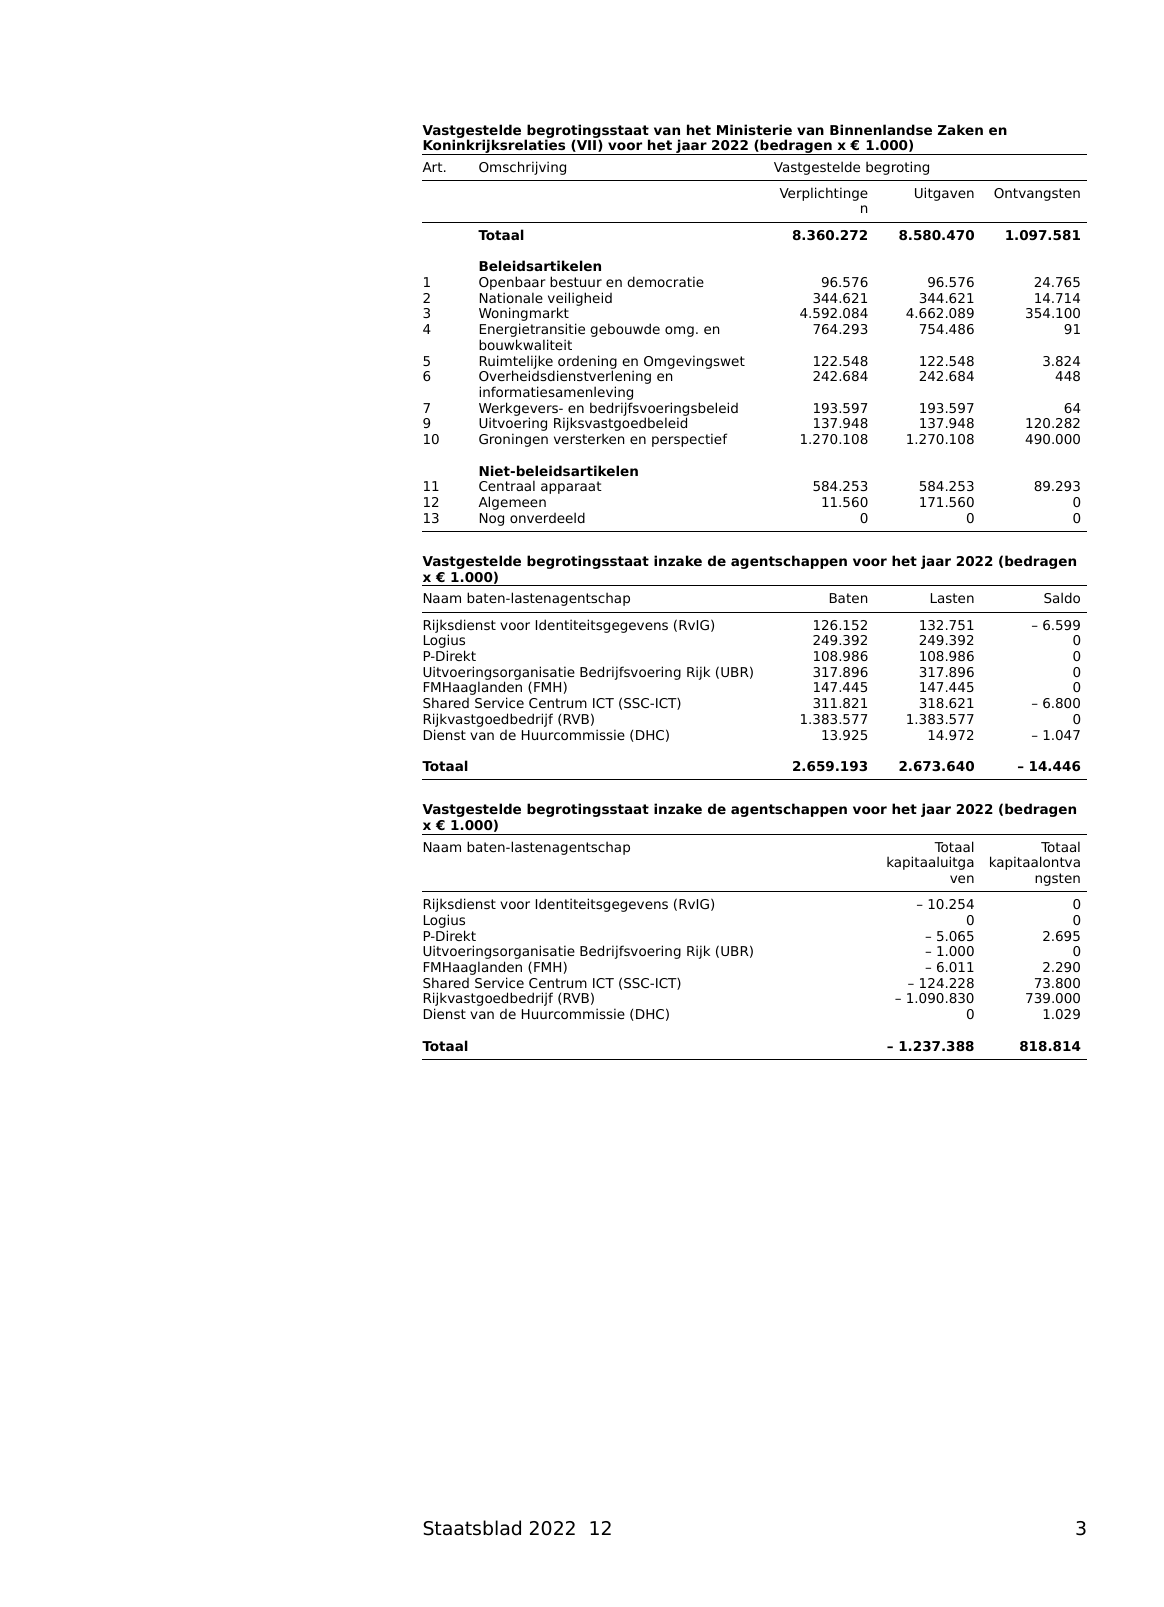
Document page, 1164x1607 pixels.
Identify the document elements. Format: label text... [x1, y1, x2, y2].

table_cell – 1.047 [980, 728, 1087, 743]
table_cell [768, 259, 874, 275]
table_cell 1.383.577 [874, 712, 980, 727]
table_cell 14.972 [874, 728, 980, 743]
table_cell [768, 464, 874, 479]
table_cell – 14.446 [980, 759, 1087, 779]
table_cell 1.383.577 [768, 712, 874, 727]
table_cell 126.152 [768, 613, 874, 633]
table_cell 13 [422, 511, 472, 531]
table_cell 13.925 [768, 728, 874, 743]
table_cell 3.824 [980, 353, 1087, 369]
table_header Vastgestelde begrotingsstaat inzake de agentschappen voor het jaar 2022 (bedragen x € 1.000) [422, 554, 1087, 585]
table_cell 24.765 [980, 275, 1087, 290]
table_cell [874, 259, 980, 275]
table_cell 0 [874, 1007, 980, 1023]
table_cell 14.714 [980, 290, 1087, 306]
table_cell 96.576 [768, 275, 874, 290]
table_cell – 1.090.830 [874, 991, 980, 1007]
table_cell 0 [980, 712, 1087, 727]
table_cell 73.800 [980, 976, 1087, 991]
table_cell 1.270.108 [874, 432, 980, 448]
table_cell 2 [422, 290, 472, 306]
table_cell 8.580.470 [874, 223, 980, 243]
table_cell Art. [422, 155, 472, 180]
table_cell 1 [422, 275, 472, 290]
table_cell 311.821 [768, 696, 874, 712]
table_cell Naam baten-lastenagentschap [422, 586, 768, 612]
table_cell Totaal [422, 759, 768, 779]
table_cell Totaal [422, 1039, 874, 1059]
table_cell 0 [980, 892, 1087, 913]
table_cell 11 [422, 479, 472, 495]
table_cell 242.684 [874, 369, 980, 401]
table_cell Energietransitie gebouwde omg. en bouwkwaliteit [473, 322, 768, 353]
table_cell – 124.228 [874, 976, 980, 991]
table_cell [422, 243, 472, 259]
table_cell 137.948 [768, 416, 874, 432]
table_cell – 10.254 [874, 892, 980, 913]
table_cell [422, 743, 768, 759]
table_cell Algemeen [473, 495, 768, 511]
table_cell – 1.237.388 [874, 1039, 980, 1059]
table_cell 754.486 [874, 322, 980, 353]
table_cell 108.986 [768, 649, 874, 664]
table_cell 122.548 [768, 353, 874, 369]
table_cell Baten [768, 586, 874, 612]
table_cell 11.560 [768, 495, 874, 511]
table_cell 739.000 [980, 991, 1087, 1007]
table_cell 193.597 [768, 401, 874, 416]
table_cell 64 [980, 401, 1087, 416]
table_cell 147.445 [768, 680, 874, 696]
table_cell [980, 743, 1087, 759]
table_cell 490.000 [980, 432, 1087, 448]
table_cell [874, 243, 980, 259]
table_cell Verplichtingen [768, 181, 874, 222]
table_cell Totaal kapitaalontvangsten [980, 835, 1087, 891]
table_cell Totaal [473, 223, 768, 243]
table_cell 10 [422, 432, 472, 448]
table_cell 0 [768, 511, 874, 531]
table_cell 122.548 [874, 353, 980, 369]
table_cell P-Direkt [422, 929, 874, 944]
table_cell 0 [980, 649, 1087, 664]
table_header Vastgestelde begrotingsstaat inzake de agentschappen voor het jaar 2022 (bedragen x € 1.000) [422, 802, 1087, 834]
table_cell Dienst van de Huurcommissie (DHC) [422, 1007, 874, 1023]
table_cell 8.360.272 [768, 223, 874, 243]
table_cell [768, 448, 874, 463]
table_cell 584.253 [874, 479, 980, 495]
table_cell [422, 1023, 874, 1038]
table_cell 354.100 [980, 306, 1087, 322]
table_cell 2.659.193 [768, 759, 874, 779]
table_cell 764.293 [768, 322, 874, 353]
table_cell 249.392 [874, 633, 980, 649]
table_cell 5 [422, 353, 472, 369]
table_cell 96.576 [874, 275, 980, 290]
table_cell [768, 743, 874, 759]
table_cell Uitvoeringsorganisatie Bedrijfsvoering Rijk (UBR) [422, 665, 768, 680]
table_cell Ontvangsten [980, 181, 1087, 222]
table_cell 0 [874, 511, 980, 531]
table_cell 0 [980, 944, 1087, 960]
table_cell 344.621 [768, 290, 874, 306]
table_cell Shared Service Centrum ICT (SSC-ICT) [422, 696, 768, 712]
table_cell 6 [422, 369, 472, 401]
table_cell Logius [422, 913, 874, 928]
table_cell 2.695 [980, 929, 1087, 944]
table_cell 1.270.108 [768, 432, 874, 448]
table_cell Shared Service Centrum ICT (SSC-ICT) [422, 976, 874, 991]
table_cell Woningmarkt [473, 306, 768, 322]
table_cell [980, 448, 1087, 463]
table_cell 7 [422, 401, 472, 416]
table_cell Naam baten-lastenagentschap [422, 835, 874, 891]
table_cell Werkgevers- en bedrijfsvoeringsbeleid [473, 401, 768, 416]
table_cell 12 [422, 495, 472, 511]
table_cell – 1.000 [874, 944, 980, 960]
table_cell [473, 181, 768, 222]
table_cell 171.560 [874, 495, 980, 511]
table_cell 0 [980, 511, 1087, 531]
table_cell 4.592.084 [768, 306, 874, 322]
table_cell 584.253 [768, 479, 874, 495]
table_cell [422, 464, 472, 479]
table_cell [874, 464, 980, 479]
table_cell Uitvoering Rijksvastgoedbeleid [473, 416, 768, 432]
table_cell 0 [980, 913, 1087, 928]
table_cell 0 [980, 495, 1087, 511]
table_cell P-Direkt [422, 649, 768, 664]
table_cell Rijkvastgoedbedrijf (RVB) [422, 991, 874, 1007]
table_cell 318.621 [874, 696, 980, 712]
table_cell 91 [980, 322, 1087, 353]
table_cell Niet-beleidsartikelen [473, 464, 768, 479]
table_cell Openbaar bestuur en democratie [473, 275, 768, 290]
table_cell FMHaaglanden (FMH) [422, 680, 768, 696]
table_cell 9 [422, 416, 472, 432]
table_cell [768, 243, 874, 259]
table_cell 89.293 [980, 479, 1087, 495]
table_cell 137.948 [874, 416, 980, 432]
table_cell – 5.065 [874, 929, 980, 944]
table_cell 2.290 [980, 960, 1087, 976]
table_cell Ruimtelijke ordening en Omgevingswet [473, 353, 768, 369]
table_cell Omschrijving [473, 155, 768, 180]
table_cell [980, 259, 1087, 275]
table_cell [422, 223, 472, 243]
table_cell Beleidsartikelen [473, 259, 768, 275]
table_cell 193.597 [874, 401, 980, 416]
table_cell 344.621 [874, 290, 980, 306]
table_cell [422, 181, 472, 222]
table_cell Vastgestelde begroting [768, 155, 1087, 180]
table_cell [422, 259, 472, 275]
table_cell Rijksdienst voor Identiteitsgegevens (RvIG) [422, 613, 768, 633]
table_cell 2.673.640 [874, 759, 980, 779]
table_cell 1.097.581 [980, 223, 1087, 243]
table_cell Groningen versterken en perspectief [473, 432, 768, 448]
table_cell Saldo [980, 586, 1087, 612]
table_cell Uitgaven [874, 181, 980, 222]
table_cell 448 [980, 369, 1087, 401]
table_cell Lasten [874, 586, 980, 612]
table_cell 132.751 [874, 613, 980, 633]
table_cell [874, 743, 980, 759]
table_header Vastgestelde begrotingsstaat van het Ministerie van Binnenlandse Zaken en Koninkrijksrelaties (VII) voor het jaar 2022 (bedragen x € 1.000) [422, 122, 1087, 154]
table_cell Uitvoeringsorganisatie Bedrijfsvoering Rijk (UBR) [422, 944, 874, 960]
table_cell 120.282 [980, 416, 1087, 432]
table_cell – 6.800 [980, 696, 1087, 712]
table_cell 818.814 [980, 1039, 1087, 1059]
table_cell 4 [422, 322, 472, 353]
table_cell Totaal kapitaaluitgaven [874, 835, 980, 891]
table_cell [980, 464, 1087, 479]
table_cell 0 [980, 665, 1087, 680]
table_cell 4.662.089 [874, 306, 980, 322]
table_cell 0 [874, 913, 980, 928]
table_cell – 6.599 [980, 613, 1087, 633]
table_cell Rijksdienst voor Identiteitsgegevens (RvIG) [422, 892, 874, 913]
table_cell 147.445 [874, 680, 980, 696]
table_cell [874, 1023, 980, 1038]
table_cell Dienst van de Huurcommissie (DHC) [422, 728, 768, 743]
table_cell Logius [422, 633, 768, 649]
table_cell 108.986 [874, 649, 980, 664]
table_cell [874, 448, 980, 463]
table_cell [473, 243, 768, 259]
table_cell Rijkvastgoedbedrijf (RVB) [422, 712, 768, 727]
table_cell Overheidsdienstverlening en informatiesamenleving [473, 369, 768, 401]
table_cell Nationale veiligheid [473, 290, 768, 306]
table_cell Centraal apparaat [473, 479, 768, 495]
table_cell [422, 448, 472, 463]
table_cell 317.896 [768, 665, 874, 680]
table_cell 0 [980, 633, 1087, 649]
table_cell 242.684 [768, 369, 874, 401]
table_cell FMHaaglanden (FMH) [422, 960, 874, 976]
table_cell [980, 243, 1087, 259]
table_cell 3 [422, 306, 472, 322]
table_cell [473, 448, 768, 463]
table_cell – 6.011 [874, 960, 980, 976]
table_cell [980, 1023, 1087, 1038]
table_cell Nog onverdeeld [473, 511, 768, 531]
table_cell 0 [980, 680, 1087, 696]
table_cell 1.029 [980, 1007, 1087, 1023]
table_cell 317.896 [874, 665, 980, 680]
table_cell 249.392 [768, 633, 874, 649]
